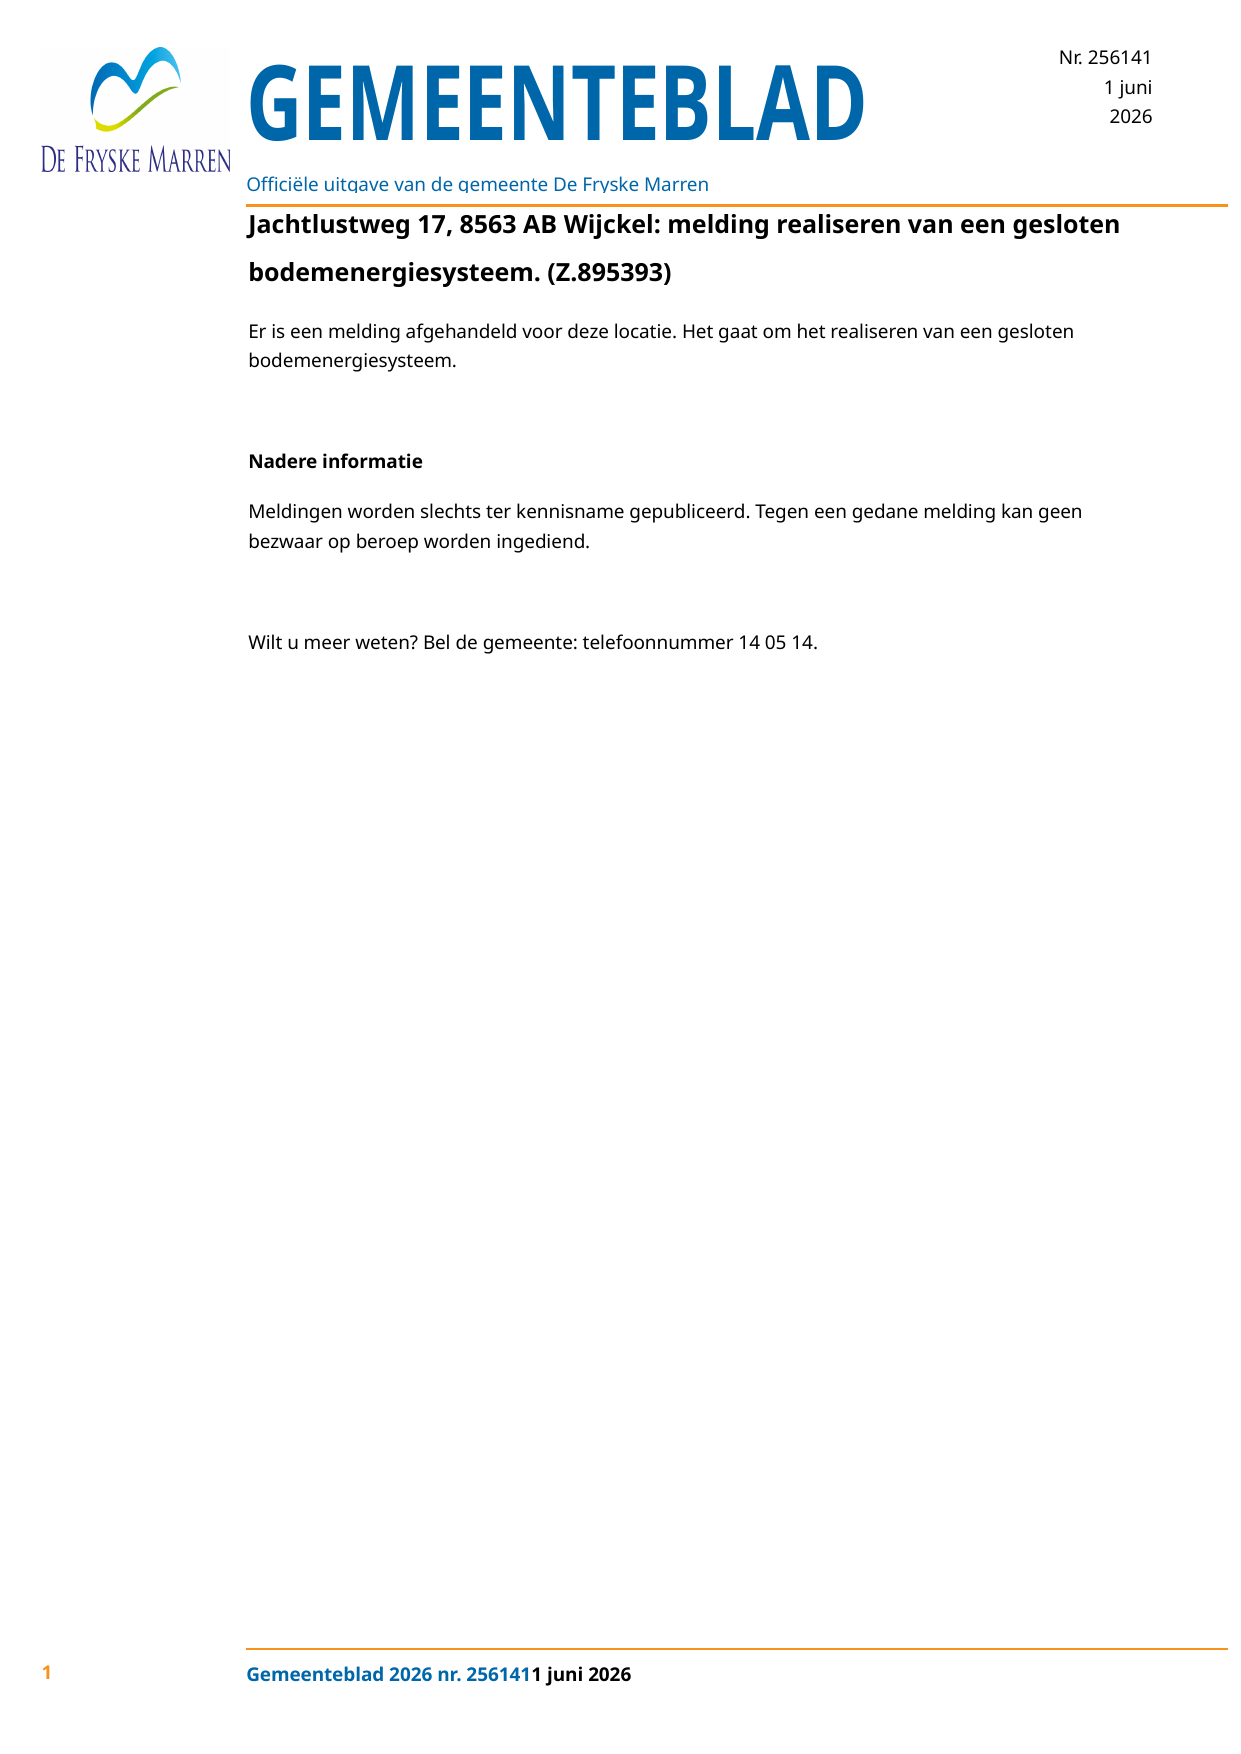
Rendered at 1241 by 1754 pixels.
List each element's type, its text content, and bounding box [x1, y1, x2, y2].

text Wilt u meer weten? Bel de gemeente: telefoonnummer 14 05 14. [248, 629, 1152, 655]
text Er is een melding afgehandeld voor deze locatie. Het gaat om het realiseren van een gesloten bodemenergiesysteem. [248, 318, 1152, 373]
text Nadere informatie [248, 448, 1152, 474]
text Meldingen worden slechts ter kennisname gepubliceerd. Tegen een gedane melding kan geen bezwaar op beroep worden ingediend. [248, 499, 1152, 554]
text Jachtlustweg 17, 8563 AB Wijckel: melding realiseren van een gesloten bodemenergiesysteem. (Z.895393) [248, 207, 1152, 288]
picture [41, 47, 231, 172]
